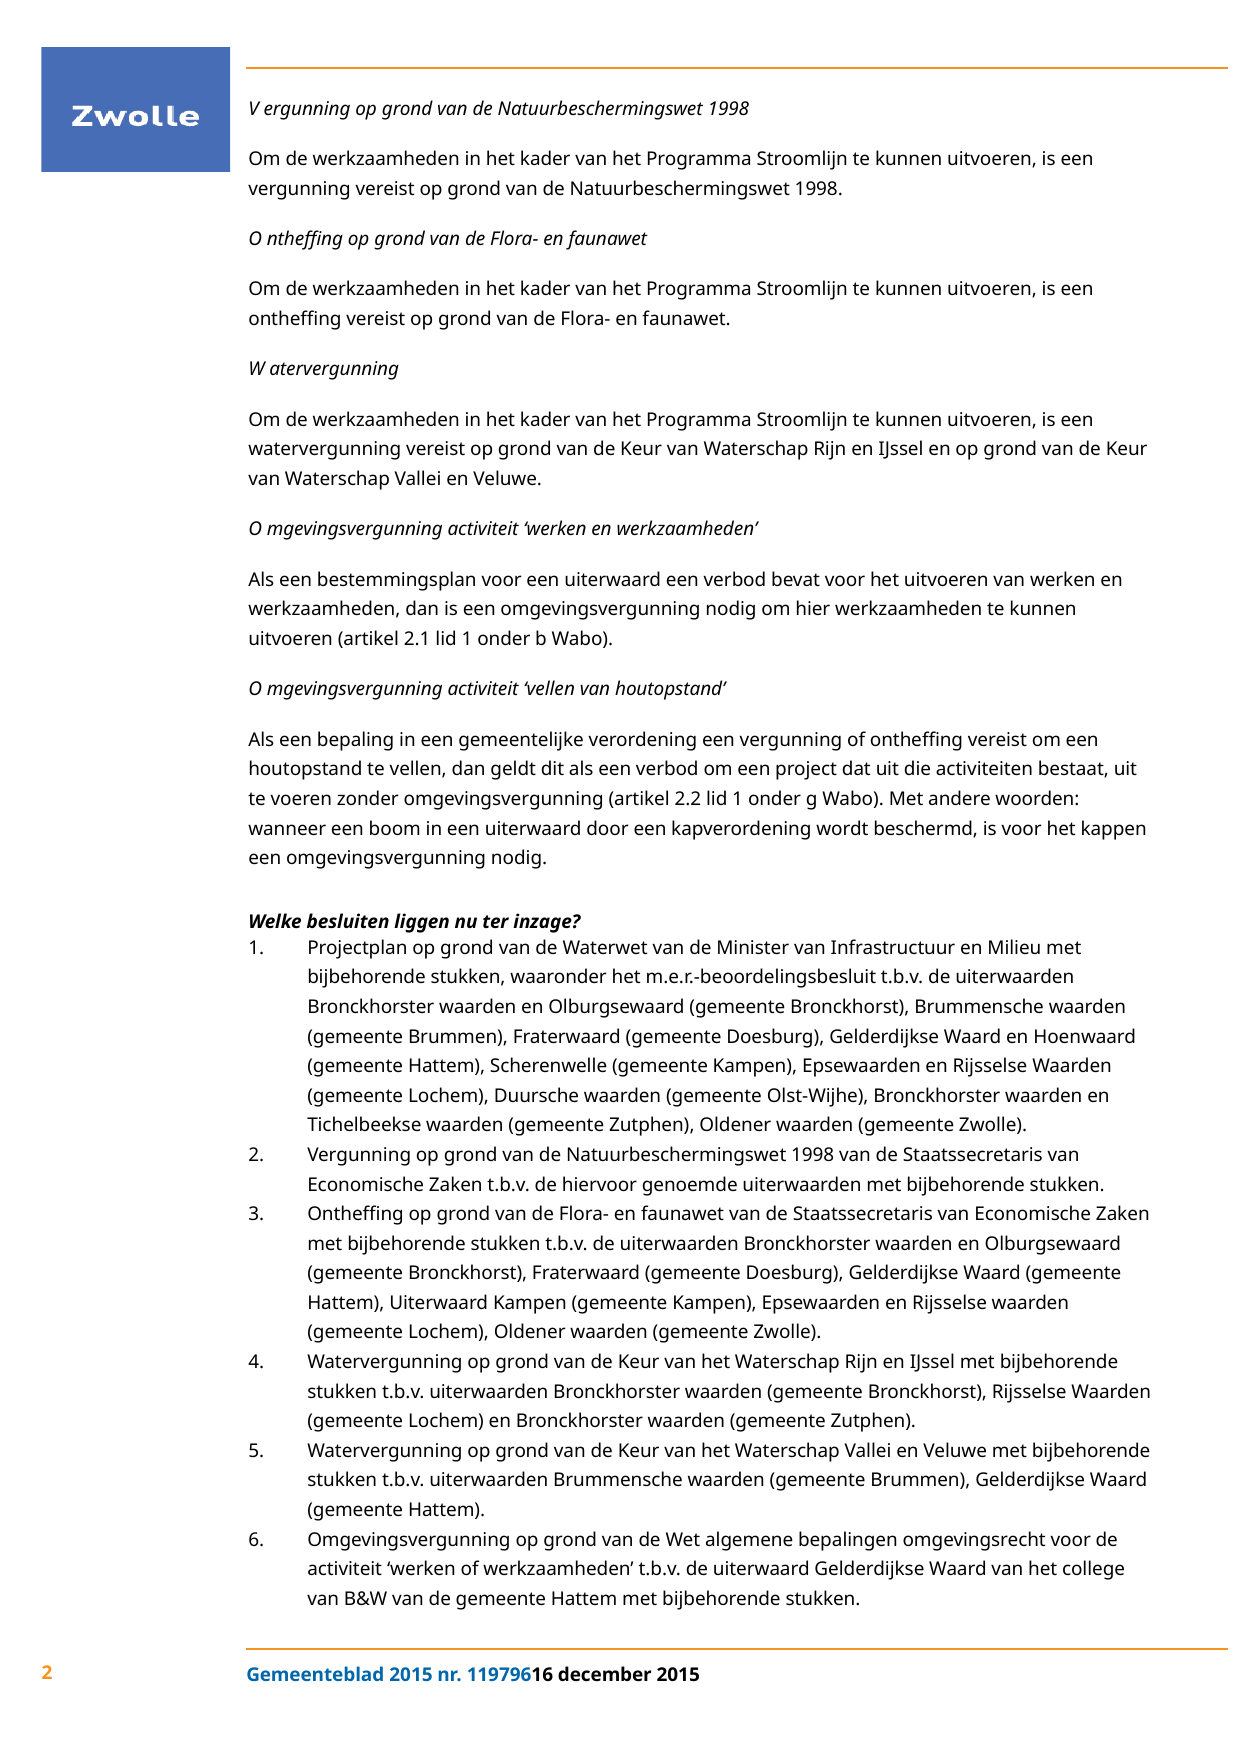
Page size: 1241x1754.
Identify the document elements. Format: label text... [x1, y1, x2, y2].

text W atervergunning [248, 356, 1152, 381]
text Om de werkzaamheden in het kader van het Programma Stroomlijn te kunnen uitvoeren, is een ontheffing vereist op grond van de Flora- en faunawet. [248, 276, 1152, 331]
text Om de werkzaamheden in het kader van het Programma Stroomlijn te kunnen uitvoeren, is een watervergunning vereist op grond van de Keur van Waterschap Rijn en IJssel en op grond van de Keur van Waterschap Vallei en Veluwe. [248, 406, 1152, 491]
picture [41, 47, 231, 172]
list Vergunning op grond van de Natuurbeschermingswet 1998 van de Staatssecretaris van Economische Zaken t.b.v. de hiervoor genoemde uiterwaarden met bijbehorende stukken. [248, 1141, 1152, 1196]
list Watervergunning op grond van de Keur van het Waterschap Rijn en IJssel met bijbehorende stukken t.b.v. uiterwaarden Bronckhorster waarden (gemeente Bronckhorst), Rijsselse Waarden (gemeente Lochem) en Bronckhorster waarden (gemeente Zutphen). [248, 1348, 1152, 1433]
list Watervergunning op grond van de Keur van het Waterschap Vallei en Veluwe met bijbehorende stukken t.b.v. uiterwaarden Brummensche waarden (gemeente Brummen), Gelderdijkse Waard (gemeente Hattem). [248, 1437, 1152, 1522]
text O mgevingsvergunning activiteit ‘werken en werkzaamheden’ [248, 516, 1152, 541]
list Ontheffing op grond van de Flora- en faunawet van de Staatssecretaris van Economische Zaken met bijbehorende stukken t.b.v. de uiterwaarden Bronckhorster waarden en Olburgsewaard (gemeente Bronckhorst), Fraterwaard (gemeente Doesburg), Gelderdijkse Waard (gemeente Hattem), Uiterwaard Kampen (gemeente Kampen), Epsewaarden en Rijsselse waarden (gemeente Lochem), Oldener waarden (gemeente Zwolle). [248, 1200, 1152, 1344]
text O ntheffing op grond van de Flora- en faunawet [248, 225, 1152, 251]
list Projectplan op grond van de Waterwet van de Minister van Infrastructuur en Milieu met bijbehorende stukken, waaronder het m.e.r.-beoordelingsbesluit t.b.v. de uiterwaarden Bronckhorster waarden en Olburgsewaard (gemeente Bronckhorst), Brummensche waarden (gemeente Brummen), Fraterwaard (gemeente Doesburg), Gelderdijkse Waard en Hoenwaard (gemeente Hattem), Scherenwelle (gemeente Kampen), Epsewaarden en Rijsselse Waarden (gemeente Lochem), Duursche waarden (gemeente Olst-Wijhe), Bronckhorster waarden en Tichelbeekse waarden (gemeente Zutphen), Oldener waarden (gemeente Zwolle). [248, 934, 1152, 1137]
text Welke besluiten liggen nu ter inzage? [248, 908, 1152, 934]
text Als een bepaling in een gemeentelijke verordening een vergunning of ontheffing vereist om een houtopstand te vellen, dan geldt dit als een verbod om een project dat uit die activiteiten bestaat, uit te voeren zonder omgevingsvergunning (artikel 2.2 lid 1 onder g Wabo). Met andere woorden: wanneer een boom in een uiterwaard door een kapverordening wordt beschermd, is voor het kappen een omgevingsvergunning nodig. [248, 726, 1152, 870]
text V ergunning op grond van de Natuurbeschermingswet 1998 [248, 95, 1152, 121]
text Als een bestemmingsplan voor een uiterwaard een verbod bevat voor het uitvoeren van werken en werkzaamheden, dan is een omgevingsvergunning nodig om hier werkzaamheden te kunnen uitvoeren (artikel 2.1 lid 1 onder b Wabo). [248, 566, 1152, 651]
text Om de werkzaamheden in het kader van het Programma Stroomlijn te kunnen uitvoeren, is een vergunning vereist op grond van de Natuurbeschermingswet 1998. [248, 145, 1152, 201]
text O mgevingsvergunning activiteit ‘vellen van houtopstand’ [248, 676, 1152, 701]
list Omgevingsvergunning op grond van de Wet algemene bepalingen omgevingsrecht voor de activiteit ‘werken of werkzaamheden’ t.b.v. de uiterwaard Gelderdijkse Waard van het college van B&W van de gemeente Hattem met bijbehorende stukken. [248, 1526, 1152, 1611]
